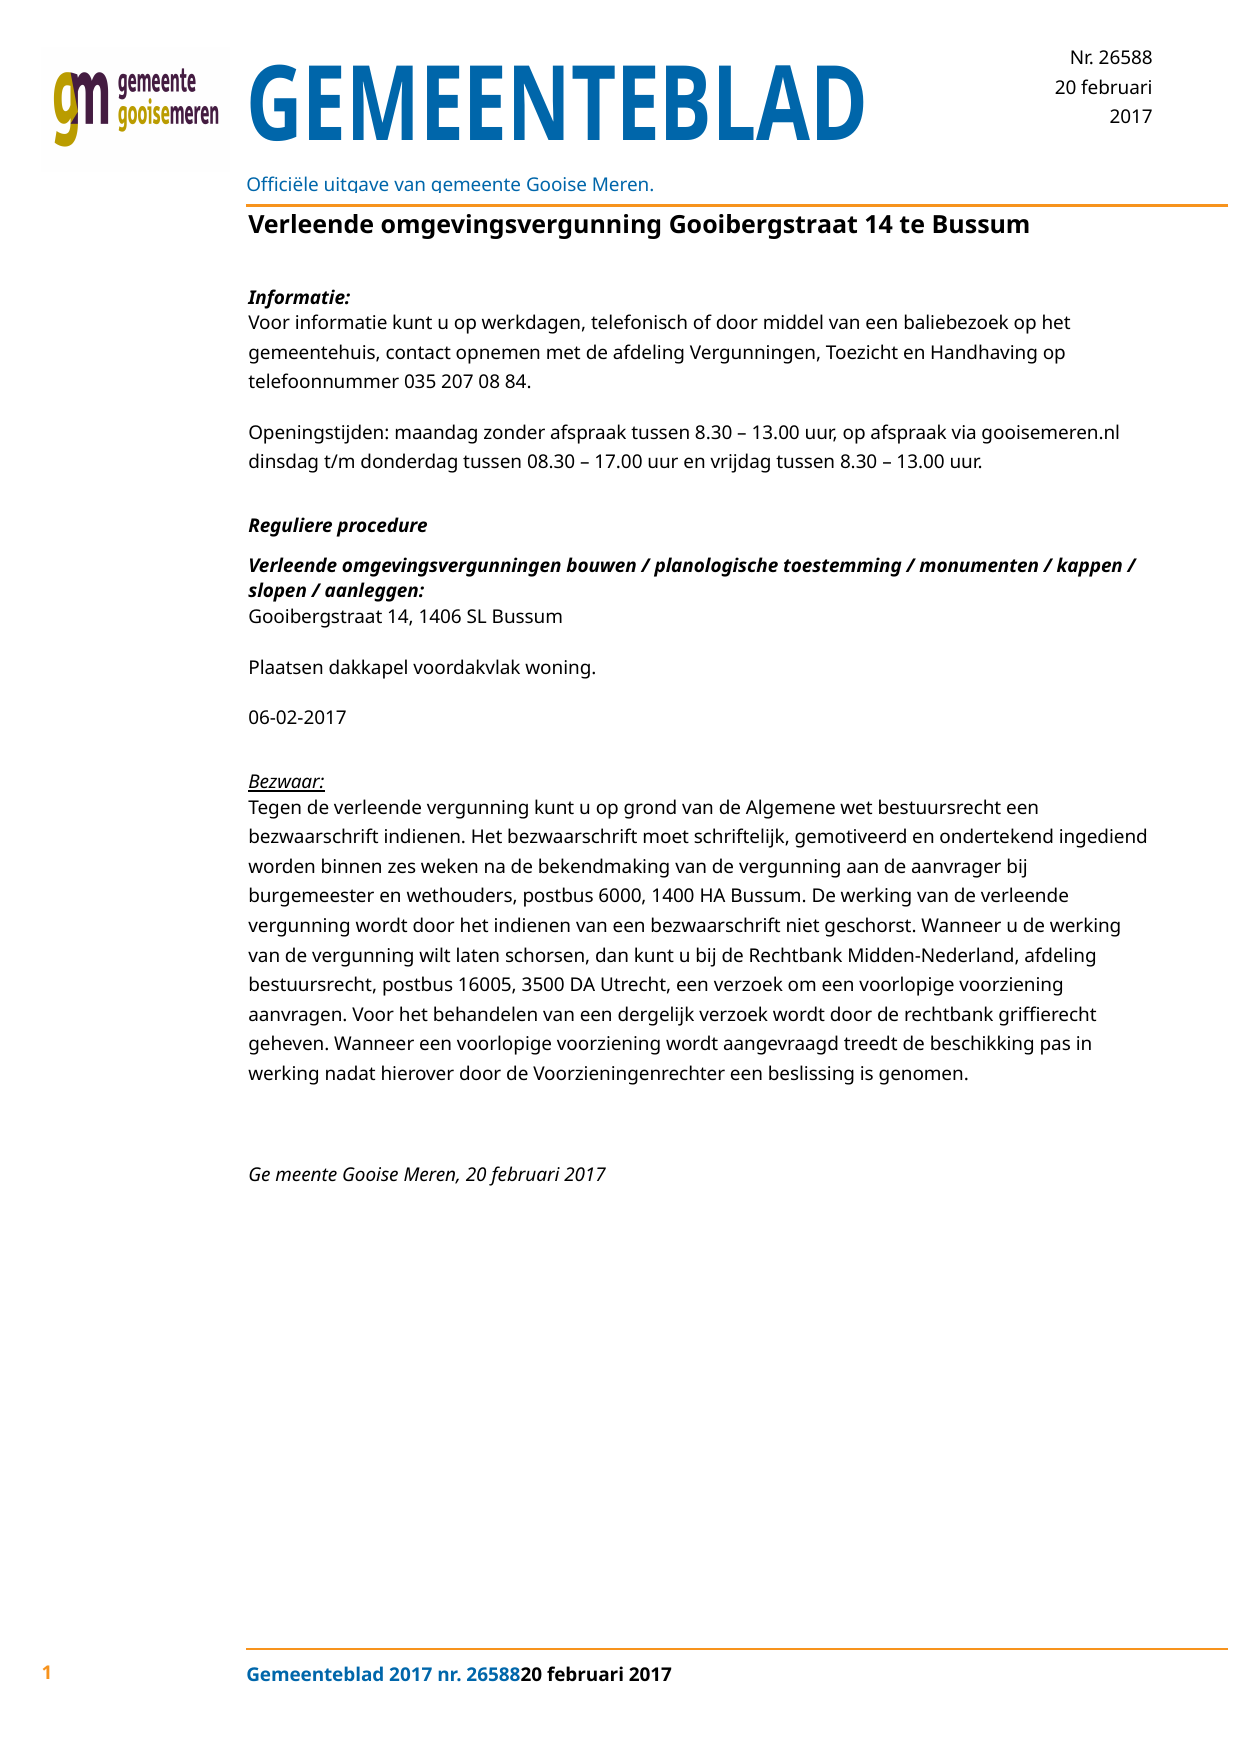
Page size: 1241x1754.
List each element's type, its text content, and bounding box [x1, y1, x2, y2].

text Ge meente Gooise Meren, 20 februari 2017 [248, 1161, 1152, 1187]
text Gooibergstraat 14, 1406 SL Bussum [248, 603, 1152, 629]
text Verleende omgevingsvergunning Gooibergstraat 14 te Bussum [248, 207, 1152, 241]
text Informatie: [248, 284, 1152, 309]
text Verleende omgevingsvergunningen bouwen / planologische toestemming / monumenten / kappen / slopen / aanleggen: [248, 552, 1152, 603]
picture [41, 47, 231, 172]
text Plaatsen dakkapel voordakvlak woning. [248, 654, 1152, 679]
text Tegen de verleende vergunning kunt u op grond van de Algemene wet bestuursrecht een bezwaarschrift indienen. Het bezwaarschrift moet schriftelijk, gemotiveerd en ondertekend ingediend worden binnen zes weken na de bekendmaking van de vergunning aan de aanvrager bij burgemeester en wethouders, postbus 6000, 1400 HA Bussum. De werking van de verleende vergunning wordt door het indienen van een bezwaarschrift niet geschorst. Wanneer u de werking van de vergunning wilt laten schorsen, dan kunt u bij de Rechtbank Midden-Nederland, afdeling bestuursrecht, postbus 16005, 3500 DA Utrecht, een verzoek om een voorlopige voorziening aanvragen. Voor het behandelen van een dergelijk verzoek wordt door de rechtbank griffierecht geheven. Wanneer een voorlopige voorziening wordt aangevraagd treedt de beschikking pas in werking nadat hierover door de Voorzieningenrechter een beslissing is genomen. [248, 794, 1152, 1086]
text Openingstijden: maandag zonder afspraak tussen 8.30 – 13.00 uur, op afspraak via gooisemeren.nl dinsdag t/m donderdag tussen 08.30 – 17.00 uur en vrijdag tussen 8.30 – 13.00 uur. [248, 419, 1152, 474]
text 06-02-2017 [248, 704, 1152, 730]
text Voor informatie kunt u op werkdagen, telefonisch of door middel van een baliebezoek op het gemeentehuis, contact opnemen met de afdeling Vergunningen, Toezicht en Handhaving op telefoonnummer 035 207 08 84. [248, 309, 1152, 394]
text Reguliere procedure [248, 513, 1152, 538]
text Bezwaar: [248, 768, 1152, 794]
